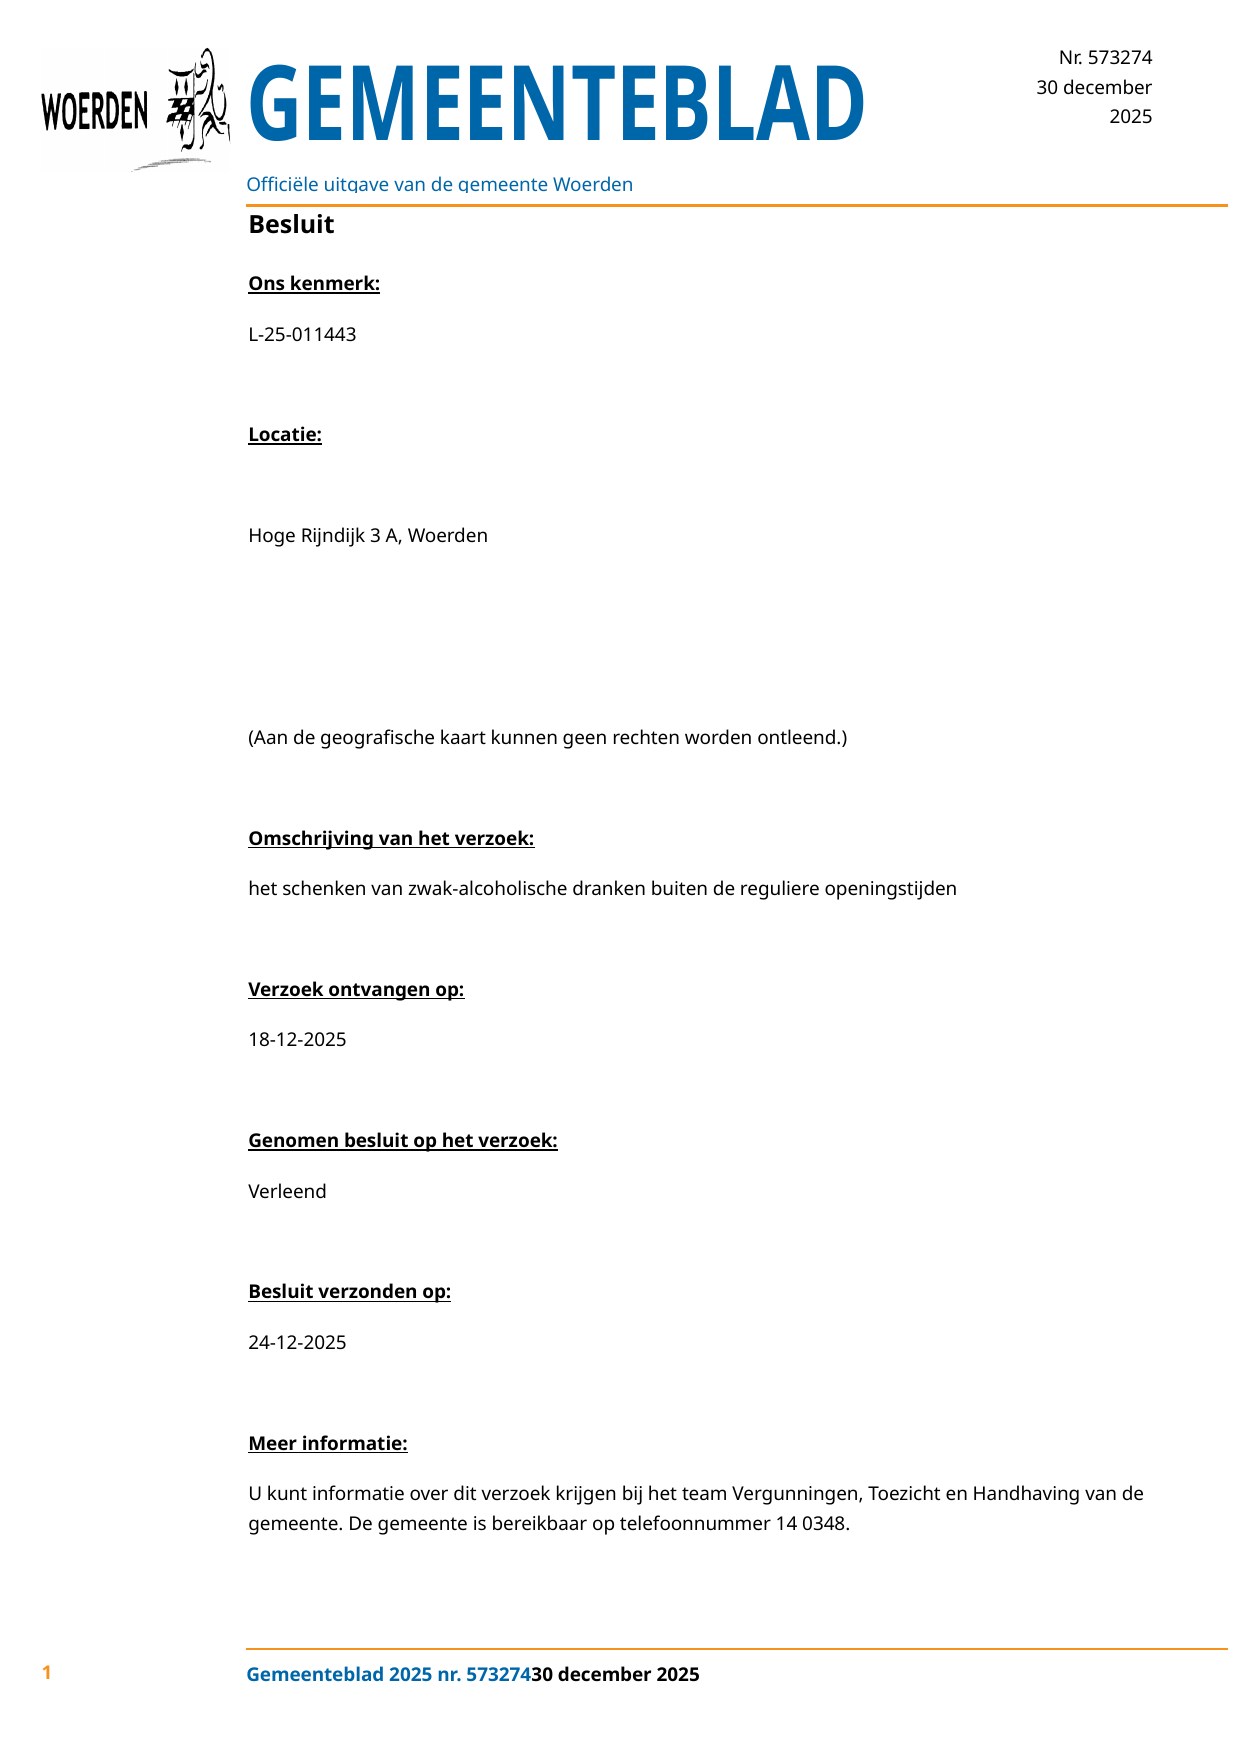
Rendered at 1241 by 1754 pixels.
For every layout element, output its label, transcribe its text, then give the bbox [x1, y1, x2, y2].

text Verleend [248, 1178, 1152, 1203]
text (Aan de geografische kaart kunnen geen rechten worden ontleend.) [248, 724, 1152, 750]
text 24-12-2025 [248, 1329, 1152, 1355]
text Ons kenmerk: [248, 270, 1152, 296]
text Besluit verzonden op: [248, 1279, 1152, 1304]
picture [41, 47, 231, 172]
text L-25-011443 [248, 321, 1152, 346]
text Meer informatie: [248, 1430, 1152, 1456]
text U kunt informatie over dit verzoek krijgen bij het team Vergunningen, Toezicht en Handhaving van de gemeente. De gemeente is bereikbaar op telefoonnummer 14 0348. [248, 1480, 1152, 1536]
text Omschrijving van het verzoek: [248, 825, 1152, 851]
text Besluit [248, 207, 1152, 241]
text Verzoek ontvangen op: [248, 976, 1152, 1002]
text 18-12-2025 [248, 1027, 1152, 1052]
text het schenken van zwak-alcoholische dranken buiten de reguliere openingstijden [248, 875, 1152, 901]
text Locatie: [248, 422, 1152, 447]
text Genomen besluit op het verzoek: [248, 1127, 1152, 1153]
text Hoge Rijndijk 3 A, Woerden [248, 522, 1152, 548]
